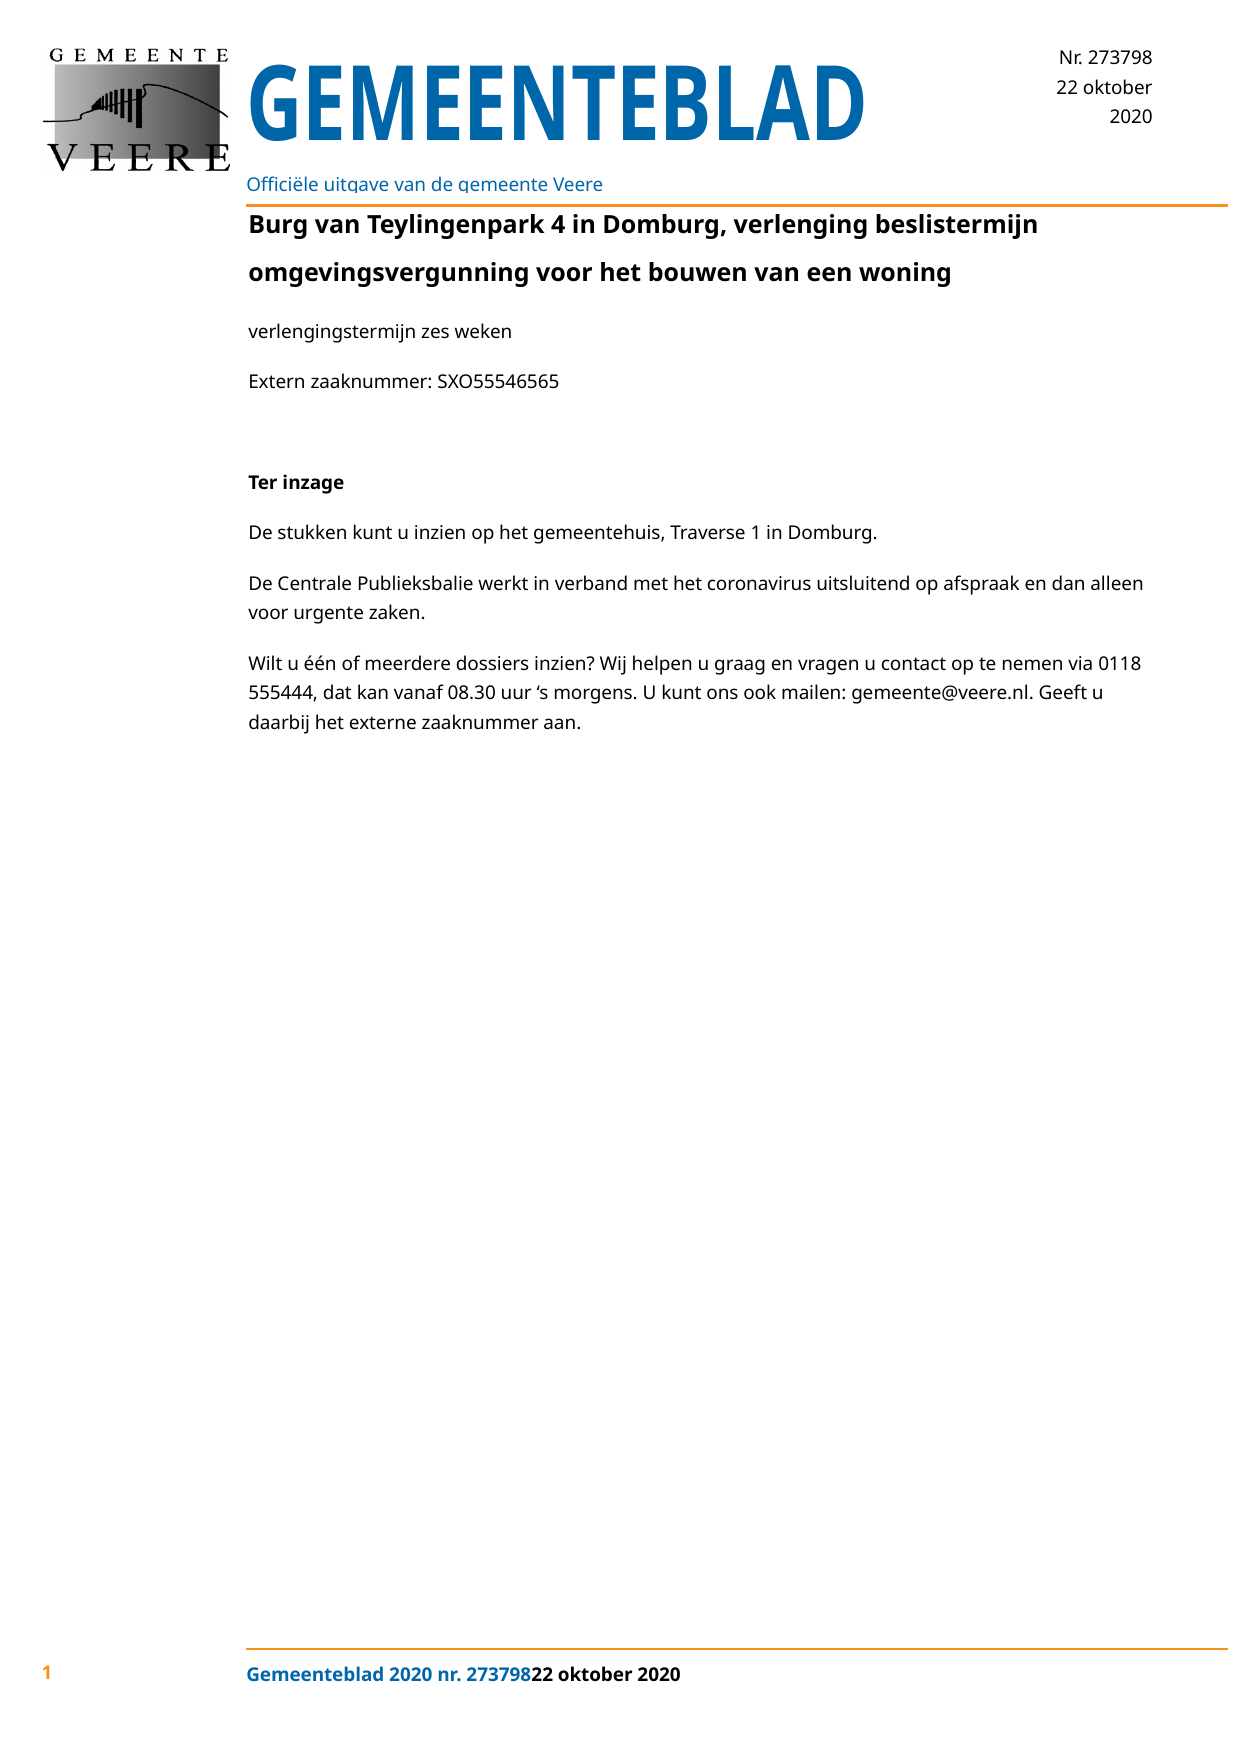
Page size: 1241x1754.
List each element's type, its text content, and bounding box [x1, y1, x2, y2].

text verlengingstermijn zes weken [248, 318, 1152, 344]
text De stukken kunt u inzien op het gemeentehuis, Traverse 1 in Domburg. [248, 519, 1152, 545]
picture [41, 47, 231, 172]
text De Centrale Publieksbalie werkt in verband met het coronavirus uitsluitend op afspraak en dan alleen voor urgente zaken. [248, 570, 1152, 625]
text Extern zaaknummer: SXO55546565 [248, 368, 1152, 394]
text Wilt u één of meerdere dossiers inzien? Wij helpen u graag en vragen u contact op te nemen via 0118 555444, dat kan vanaf 08.30 uur ‘s morgens. U kunt ons ook mailen: gemeente@veere.nl. Geeft u daarbij het externe zaaknummer aan. [248, 650, 1152, 735]
text Ter inzage [248, 469, 1152, 495]
text Burg van Teylingenpark 4 in Domburg, verlenging beslistermijn omgevingsvergunning voor het bouwen van een woning [248, 207, 1152, 288]
